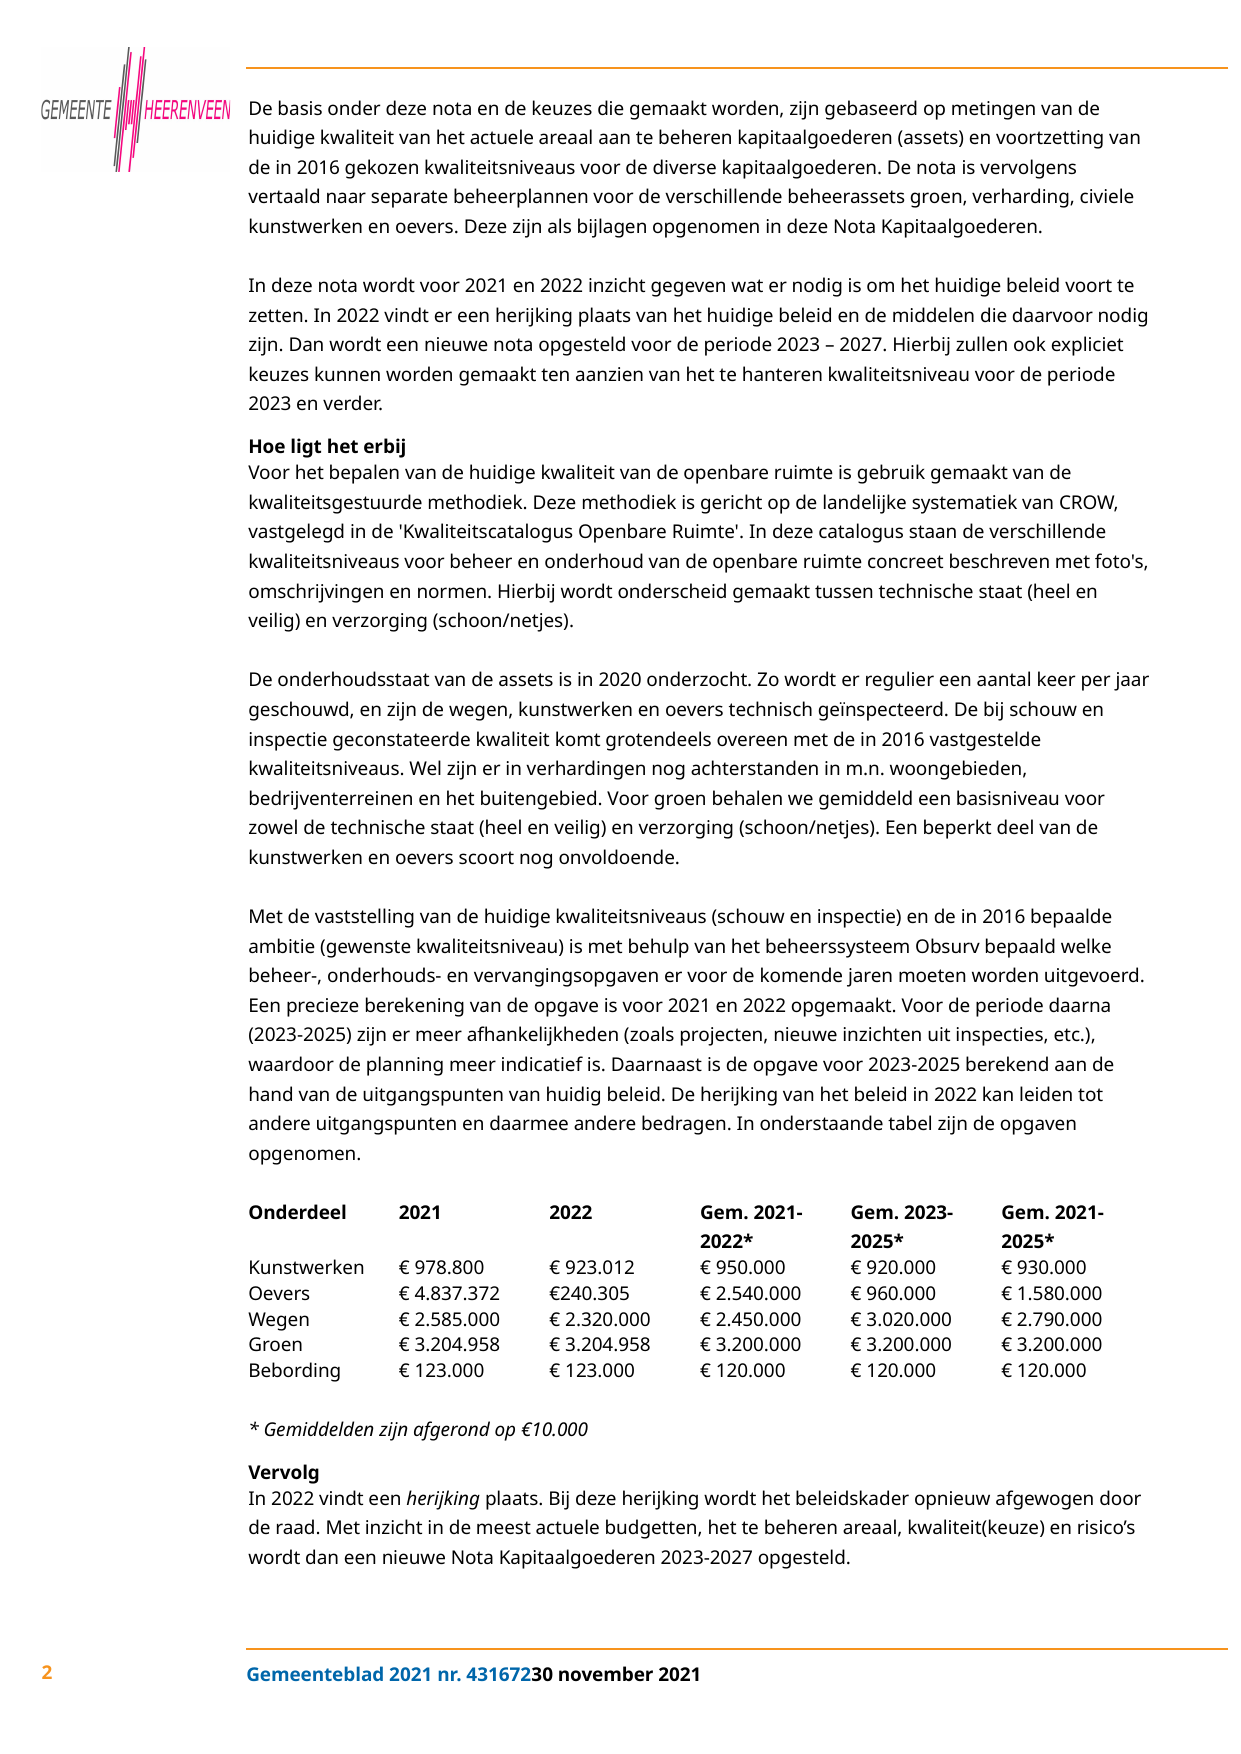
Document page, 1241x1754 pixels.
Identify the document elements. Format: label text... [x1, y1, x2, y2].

text Met de vaststelling van de huidige kwaliteitsniveaus (schouw en inspectie) en de in 2016 bepaalde ambitie (gewenste kwaliteitsniveau) is met behulp van het beheerssysteem Obsurv bepaald welke beheer-, onderhouds- en vervangingsopgaven er voor de komende jaren moeten worden uitgevoerd. Een precieze berekening van de opgave is voor 2021 en 2022 opgemaakt. Voor de periode daarna (2023-2025) zijn er meer afhankelijkheden (zoals projecten, nieuwe inzichten uit inspecties, etc.), waardoor de planning meer indicatief is. Daarnaast is de opgave voor 2023-2025 berekend aan de hand van de uitgangspunten van huidig beleid. De herijking van het beleid in 2022 kan leiden tot andere uitgangspunten en daarmee andere bedragen. In onderstaande tabel zijn de opgaven opgenomen. [248, 903, 1152, 1166]
table_cell € 3.204.958 [399, 1332, 549, 1357]
table_cell € 978.800 [399, 1255, 549, 1280]
table_cell € 3.200.000 [700, 1332, 850, 1357]
text Hoe ligt het erbij [248, 434, 1152, 459]
table_cell € 920.000 [850, 1255, 1001, 1280]
table_cell € 930.000 [1001, 1255, 1152, 1280]
table_cell € 2.790.000 [1001, 1306, 1152, 1332]
table_cell € 3.200.000 [850, 1332, 1001, 1357]
table_cell Groen [248, 1332, 398, 1357]
table_cell € 3.200.000 [1001, 1332, 1152, 1357]
table_cell € 123.000 [399, 1358, 549, 1383]
table_header 2021 [399, 1199, 549, 1254]
table_cell € 123.000 [549, 1358, 700, 1383]
table_cell € 120.000 [1001, 1358, 1152, 1383]
table_cell € 2.585.000 [399, 1306, 549, 1332]
table_cell €240.305 [549, 1280, 700, 1306]
table_cell € 2.450.000 [700, 1306, 850, 1332]
text In deze nota wordt voor 2021 en 2022 inzicht gegeven wat er nodig is om het huidige beleid voort te zetten. In 2022 vindt er een herijking plaats van het huidige beleid en de middelen die daarvoor nodig zijn. Dan wordt een nieuwe nota opgesteld voor de periode 2023 – 2027. Hierbij zullen ook expliciet keuzes kunnen worden gemaakt ten aanzien van het te hanteren kwaliteitsniveau voor de periode 2023 en verder. [248, 272, 1152, 416]
table_header Gem. 2021-2025* [1001, 1199, 1152, 1254]
text Voor het bepalen van de huidige kwaliteit van de openbare ruimte is gebruik gemaakt van de kwaliteitsgestuurde methodiek. Deze methodiek is gericht op de landelijke systematiek van CROW, vastgelegd in de 'Kwaliteitscatalogus Openbare Ruimte'. In deze catalogus staan de verschillende kwaliteitsniveaus voor beheer en onderhoud van de openbare ruimte concreet beschreven met foto's, omschrijvingen en normen. Hierbij wordt onderscheid gemaakt tussen technische staat (heel en veilig) en verzorging (schoon/netjes). [248, 459, 1152, 633]
table_cell Oevers [248, 1280, 398, 1306]
table_cell Bebording [248, 1358, 398, 1383]
text Vervolg [248, 1459, 1152, 1485]
table_header Onderdeel [248, 1199, 398, 1254]
table_cell € 4.837.372 [399, 1280, 549, 1306]
text In 2022 vindt een herijking plaats. Bij deze herijking wordt het beleidskader opnieuw afgewogen door de raad. Met inzicht in de meest actuele budgetten, het te beheren areaal, kwaliteit(keuze) en risico’s wordt dan een nieuwe Nota Kapitaalgoederen 2023-2027 opgesteld. [248, 1485, 1152, 1570]
table_cell € 2.540.000 [700, 1280, 850, 1306]
table_header 2022 [549, 1199, 700, 1254]
table_cell € 120.000 [850, 1358, 1001, 1383]
text * Gemiddelden zijn afgerond op €10.000 [248, 1416, 1152, 1442]
table_header Gem. 2021-2022* [700, 1199, 850, 1254]
table_cell € 3.204.958 [549, 1332, 700, 1357]
table_cell € 923.012 [549, 1255, 700, 1280]
picture [41, 47, 231, 172]
table_cell € 120.000 [700, 1358, 850, 1383]
text De basis onder deze nota en de keuzes die gemaakt worden, zijn gebaseerd op metingen van de huidige kwaliteit van het actuele areaal aan te beheren kapitaalgoederen (assets) en voortzetting van de in 2016 gekozen kwaliteitsniveaus voor de diverse kapitaalgoederen. De nota is vervolgens vertaald naar separate beheerplannen voor de verschillende beheerassets groen, verharding, civiele kunstwerken en oevers. Deze zijn als bijlagen opgenomen in deze Nota Kapitaalgoederen. [248, 95, 1152, 239]
table_cell € 2.320.000 [549, 1306, 700, 1332]
table_cell Kunstwerken [248, 1255, 398, 1280]
table_header Gem. 2023-2025* [850, 1199, 1001, 1254]
table_cell € 950.000 [700, 1255, 850, 1280]
table_cell € 960.000 [850, 1280, 1001, 1306]
text De onderhoudsstaat van de assets is in 2020 onderzocht. Zo wordt er regulier een aantal keer per jaar geschouwd, en zijn de wegen, kunstwerken en oevers technisch geïnspecteerd. De bij schouw en inspectie geconstateerde kwaliteit komt grotendeels overeen met de in 2016 vastgestelde kwaliteitsniveaus. Wel zijn er in verhardingen nog achterstanden in m.n. woongebieden, bedrijventerreinen en het buitengebied. Voor groen behalen we gemiddeld een basisniveau voor zowel de technische staat (heel en veilig) en verzorging (schoon/netjes). Een beperkt deel van de kunstwerken en oevers scoort nog onvoldoende. [248, 667, 1152, 870]
table_cell € 1.580.000 [1001, 1280, 1152, 1306]
table_cell € 3.020.000 [850, 1306, 1001, 1332]
table_cell Wegen [248, 1306, 398, 1332]
